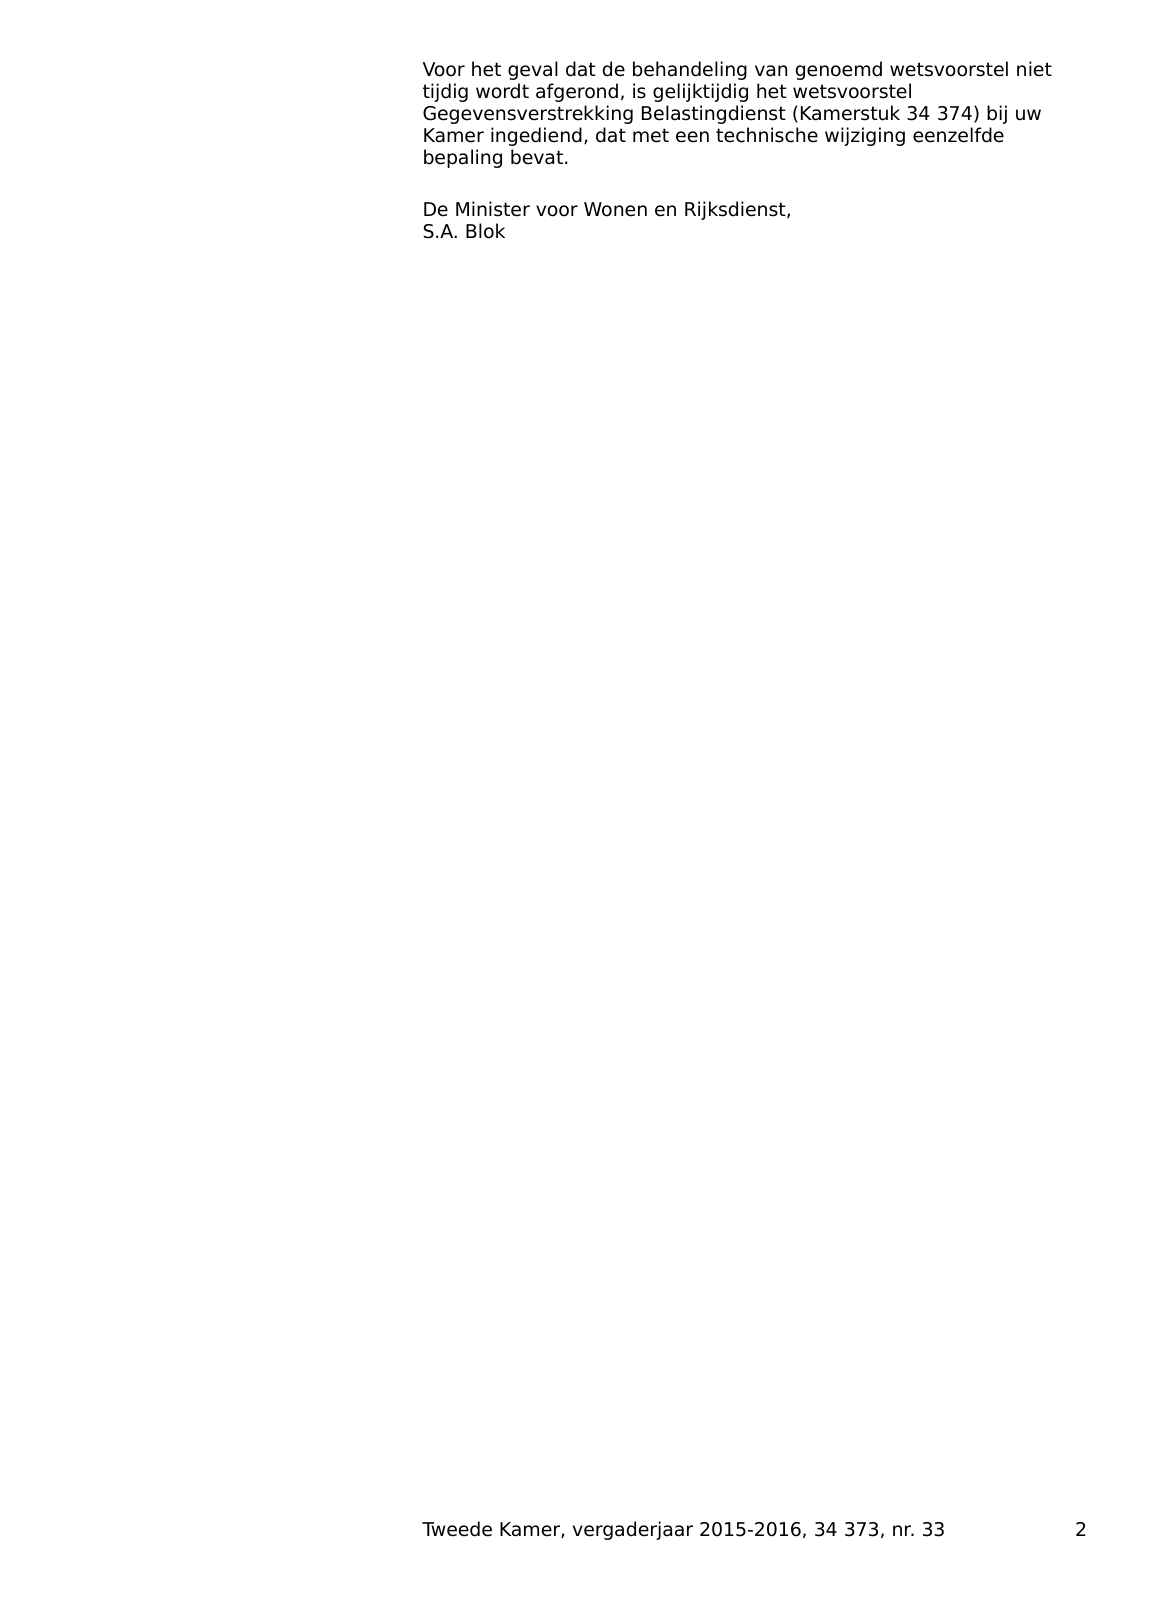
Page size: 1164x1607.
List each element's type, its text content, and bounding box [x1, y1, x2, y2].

text Voor het geval dat de behandeling van genoemd wetsvoorstel niet tijdig wordt afgerond, is gelijktijdig het wetsvoorstel Gegevensverstrekking Belastingdienst (Kamerstuk 34 374) bij uw Kamer ingediend, dat met een technische wijziging eenzelfde bepaling bevat. [422, 59, 1087, 169]
text De Minister voor Wonen en Rijksdienst, S.A. Blok [422, 199, 1087, 243]
